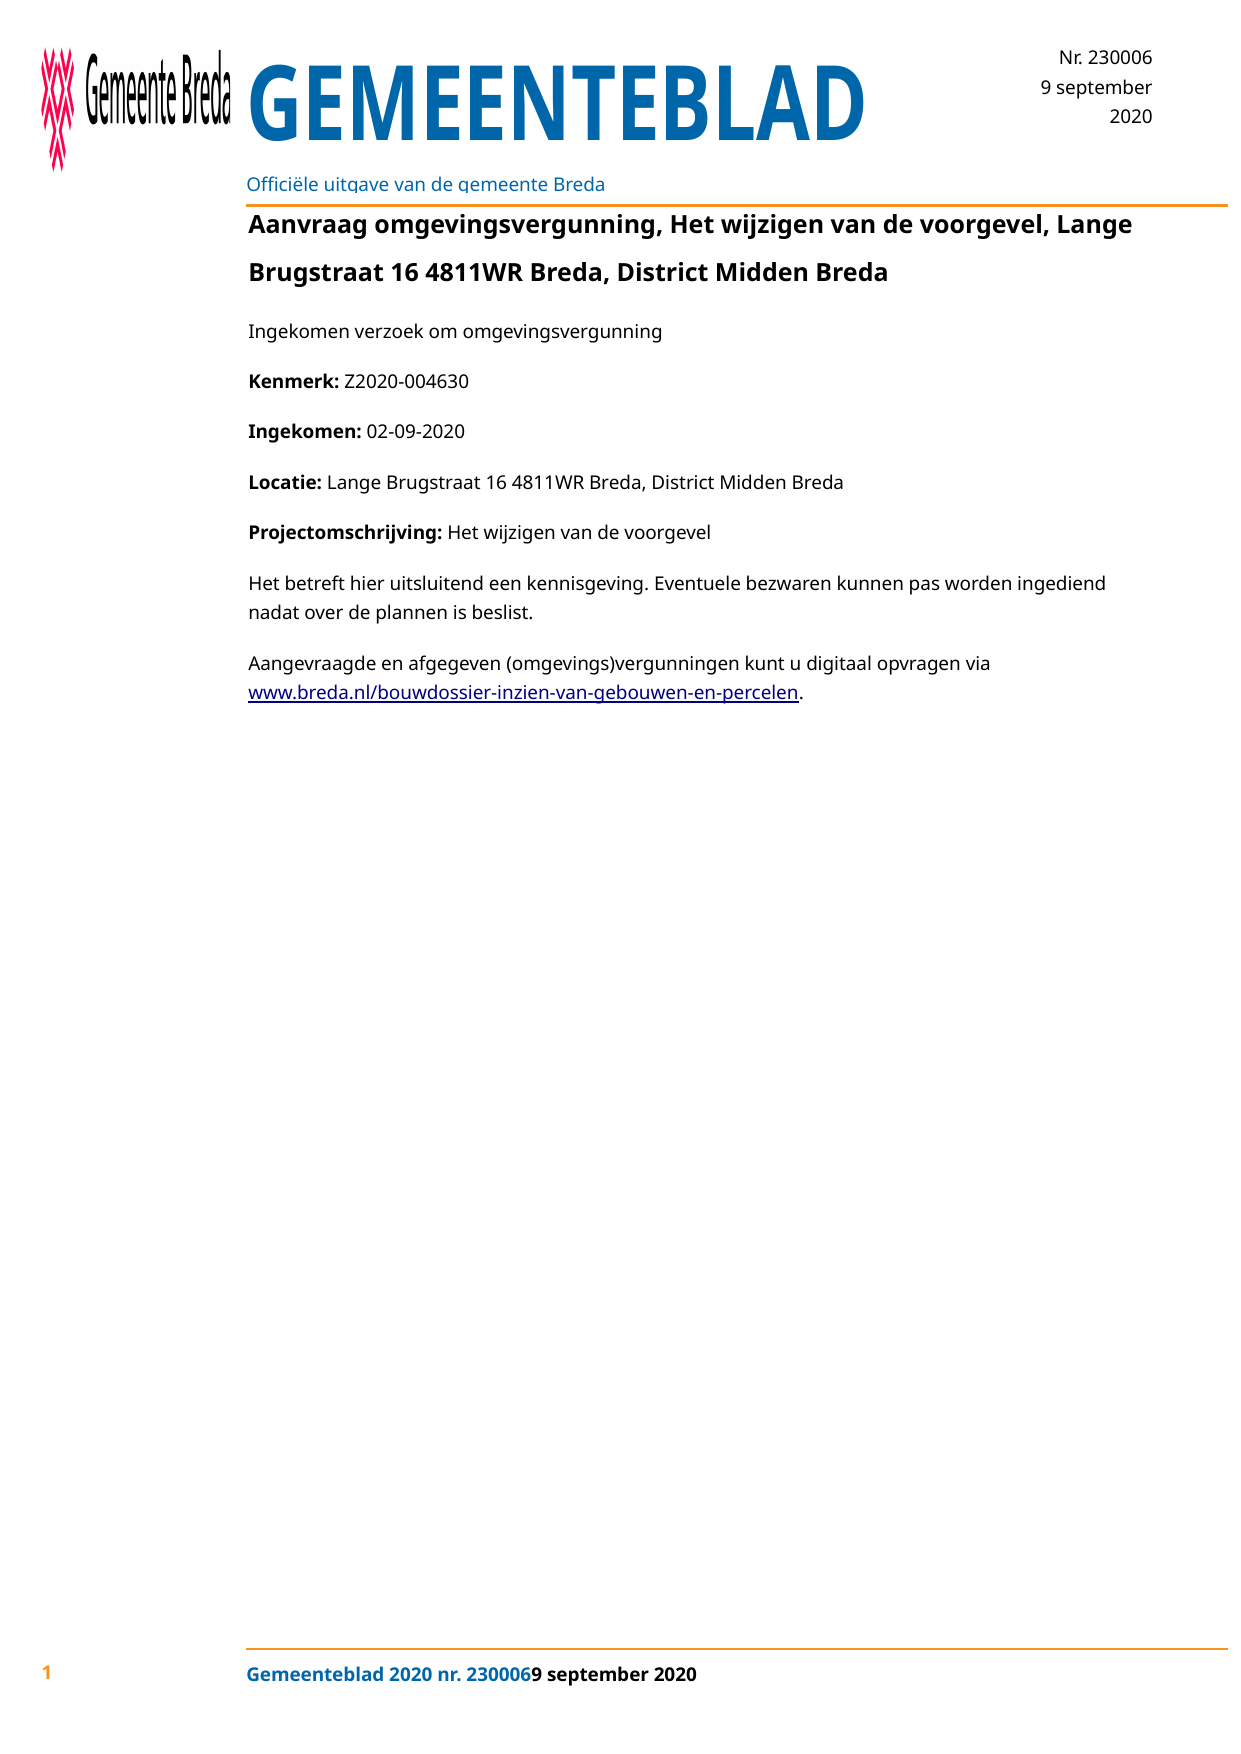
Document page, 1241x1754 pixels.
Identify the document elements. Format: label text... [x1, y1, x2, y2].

text Aangevraagde en afgegeven (omgevings)vergunningen kunt u digitaal opvragen via www.breda.nl/bouwdossier-inzien-van-gebouwen-en-percelen. [248, 650, 1152, 705]
text Ingekomen: 02-09-2020 [248, 419, 1152, 444]
picture [41, 47, 231, 172]
text Kenmerk: Z2020-004630 [248, 368, 1152, 394]
text Aanvraag omgevingsvergunning, Het wijzigen van de voorgevel, Lange Brugstraat 16 4811WR Breda, District Midden Breda [248, 207, 1152, 288]
text Locatie: Lange Brugstraat 16 4811WR Breda, District Midden Breda [248, 469, 1152, 495]
text Het betreft hier uitsluitend een kennisgeving. Eventuele bezwaren kunnen pas worden ingediend nadat over de plannen is beslist. [248, 570, 1152, 625]
text Ingekomen verzoek om omgevingsvergunning [248, 318, 1152, 344]
text Projectomschrijving: Het wijzigen van de voorgevel [248, 519, 1152, 545]
